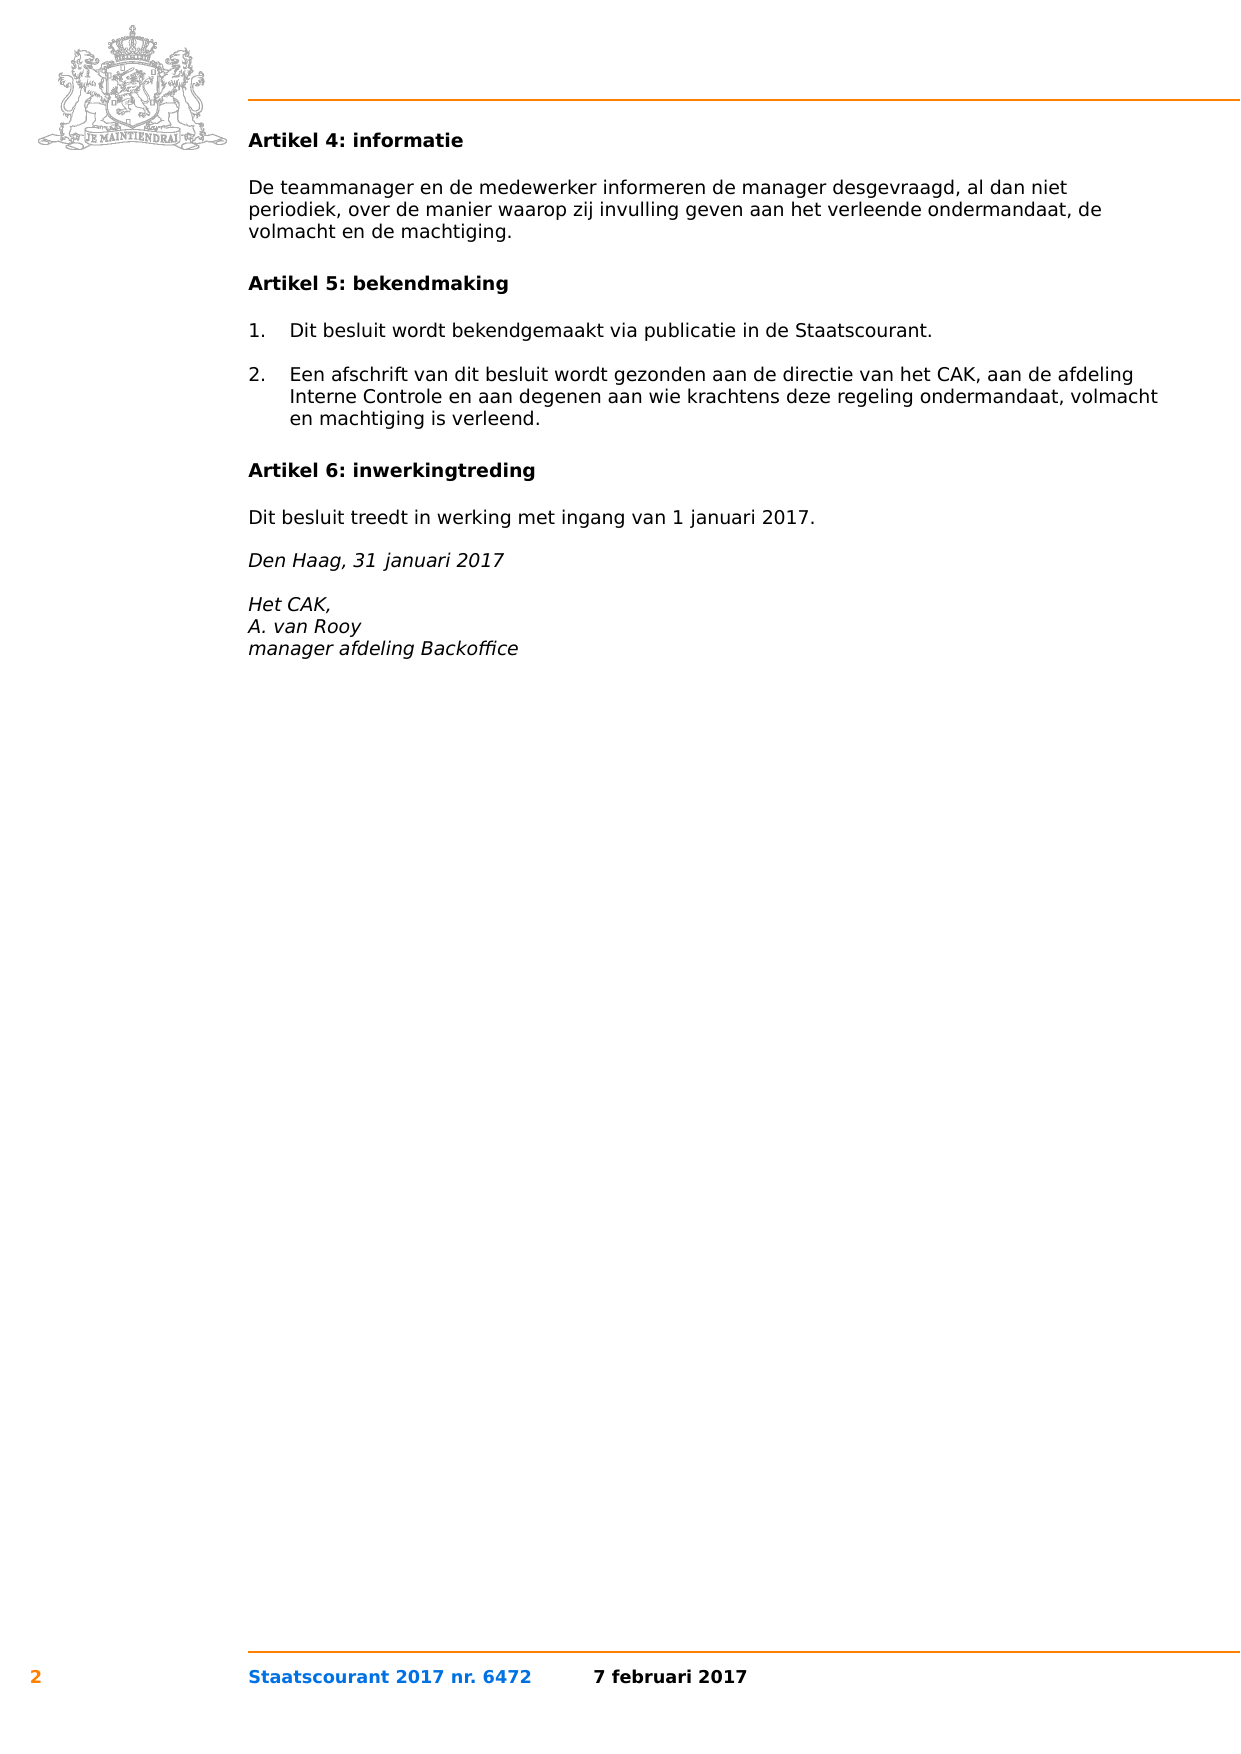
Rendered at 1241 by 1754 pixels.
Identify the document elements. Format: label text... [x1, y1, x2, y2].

subtitle Artikel 6: inwerkingtreding [248, 459, 1163, 482]
text Den Haag, 31 januari 2017 [248, 550, 1163, 572]
subtitle Artikel 4: informatie [248, 130, 1163, 152]
text Het CAK, A. van Rooy manager afdeling Backoffice [248, 594, 1163, 660]
subtitle Artikel 5: bekendmaking [248, 273, 1163, 295]
text Dit besluit treedt in werking met ingang van 1 januari 2017. [248, 507, 1163, 528]
text 2. Een afschrift van dit besluit wordt gezonden aan de directie van het CAK, aan de afdeling Interne Controle en aan degenen aan wie krachtens deze regeling ondermandaat, volmacht en machtiging is verleend. [248, 364, 1163, 429]
text 1. Dit besluit wordt bekendgemaakt via publicatie in de Staatscourant. [248, 320, 1163, 342]
picture [38, 25, 227, 150]
text De teammanager en de medewerker informeren de manager desgevraagd, al dan niet periodiek, over de manier waarop zij invulling geven aan het verleende ondermandaat, de volmacht en de machtiging. [248, 177, 1163, 243]
